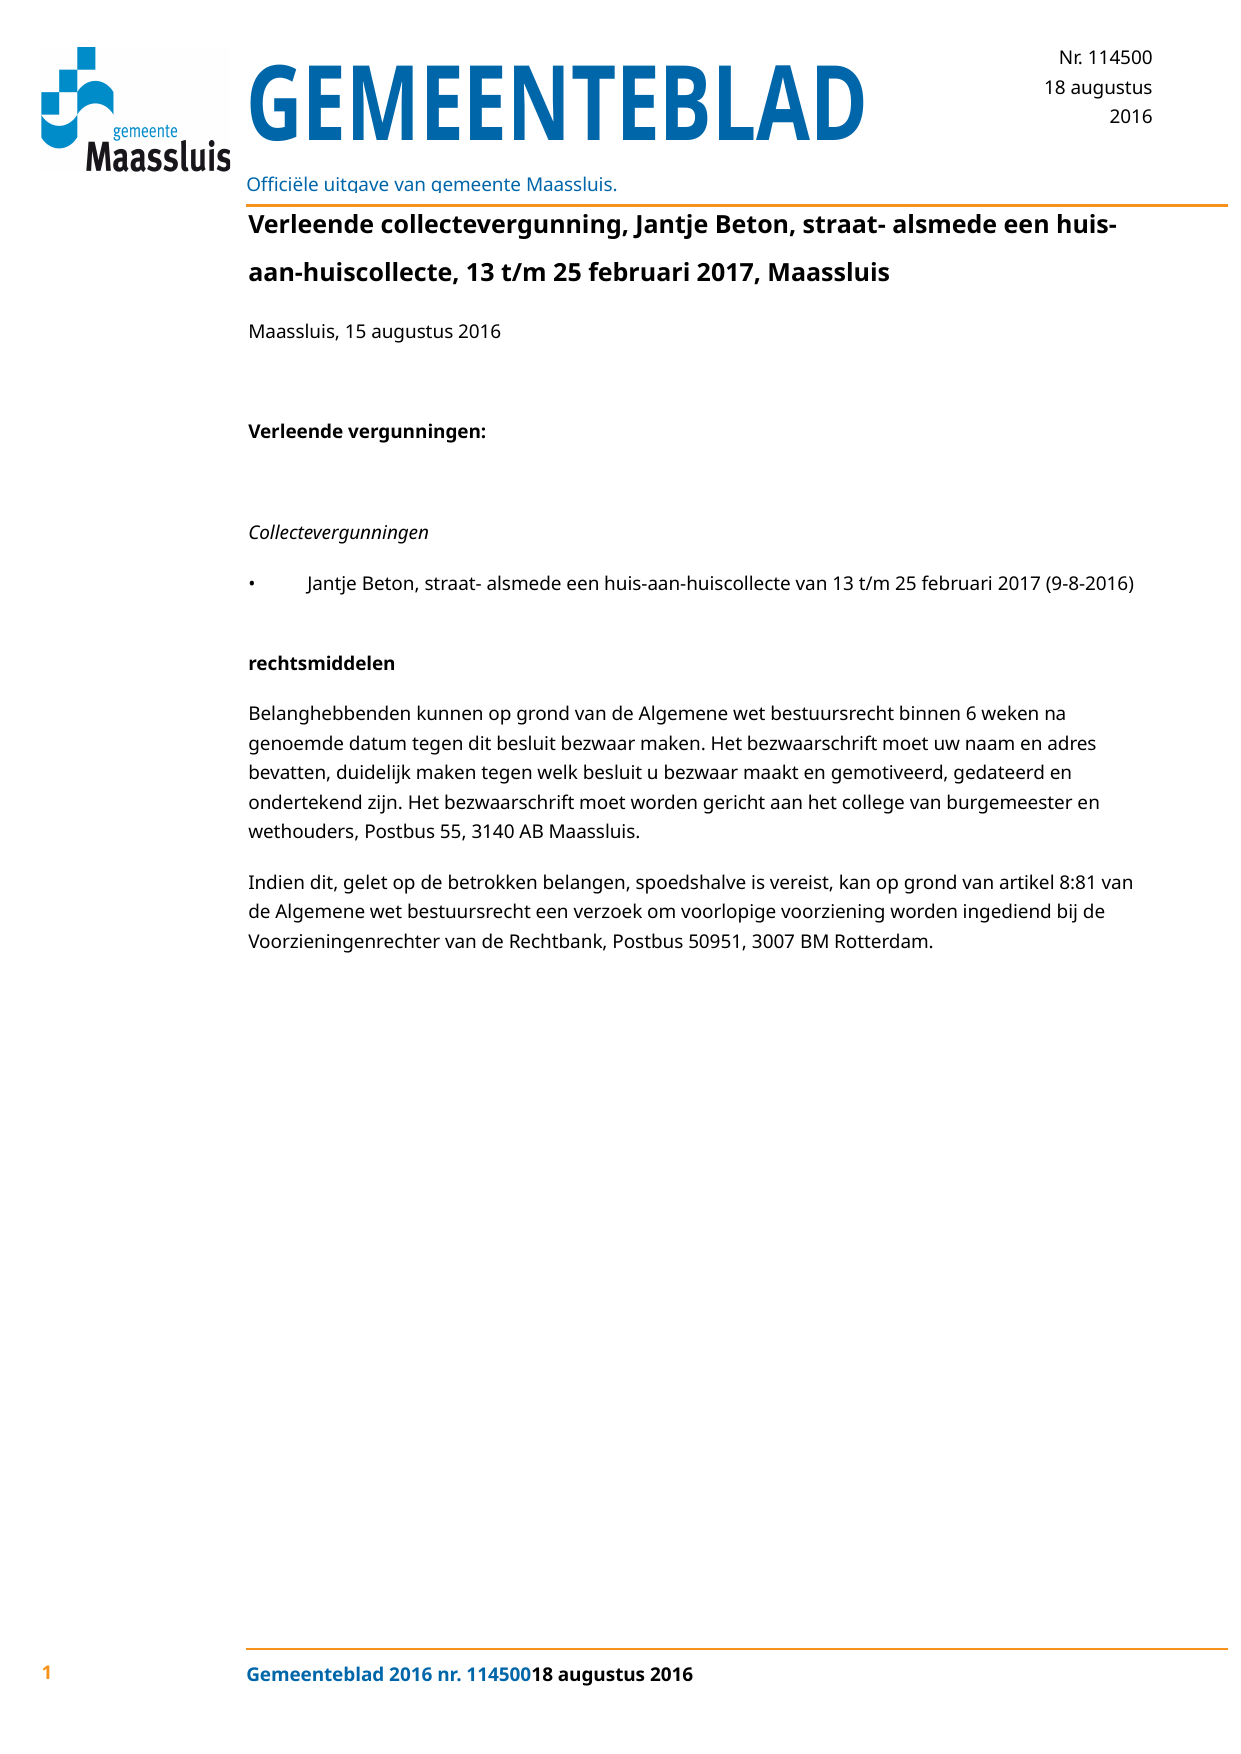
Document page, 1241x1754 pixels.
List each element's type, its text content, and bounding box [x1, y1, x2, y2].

list Jantje Beton, straat- alsmede een huis-aan-huiscollecte van 13 t/m 25 februari 2017 (9-8-2016) [248, 570, 1152, 596]
text Verleende collectevergunning, Jantje Beton, straat- alsmede een huis-aan-huiscollecte, 13 t/m 25 februari 2017, Maassluis [248, 207, 1152, 288]
text Verleende vergunningen: [248, 419, 1152, 444]
text rechtsmiddelen [248, 650, 1152, 676]
text Collectevergunningen [248, 519, 1152, 545]
picture [41, 47, 231, 172]
text Indien dit, gelet op de betrokken belangen, spoedshalve is vereist, kan op grond van artikel 8:81 van de Algemene wet bestuursrecht een verzoek om voorlopige voorziening worden ingediend bij de Voorzieningenrechter van de Rechtbank, Postbus 50951, 3007 BM Rotterdam. [248, 869, 1152, 954]
picture [41, 47, 77, 92]
text Belanghebbenden kunnen op grond van de Algemene wet bestuursrecht binnen 6 weken na genoemde datum tegen dit besluit bezwaar maken. Het bezwaarschrift moet uw naam en adres bevatten, duidelijk maken tegen welk besluit u bezwaar maakt en gemotiveerd, gedateerd en ondertekend zijn. Het bezwaarschrift moet worden gericht aan het college van burgemeester en wethouders, Postbus 55, 3140 AB Maassluis. [248, 700, 1152, 844]
text Maassluis, 15 augustus 2016 [248, 318, 1152, 344]
